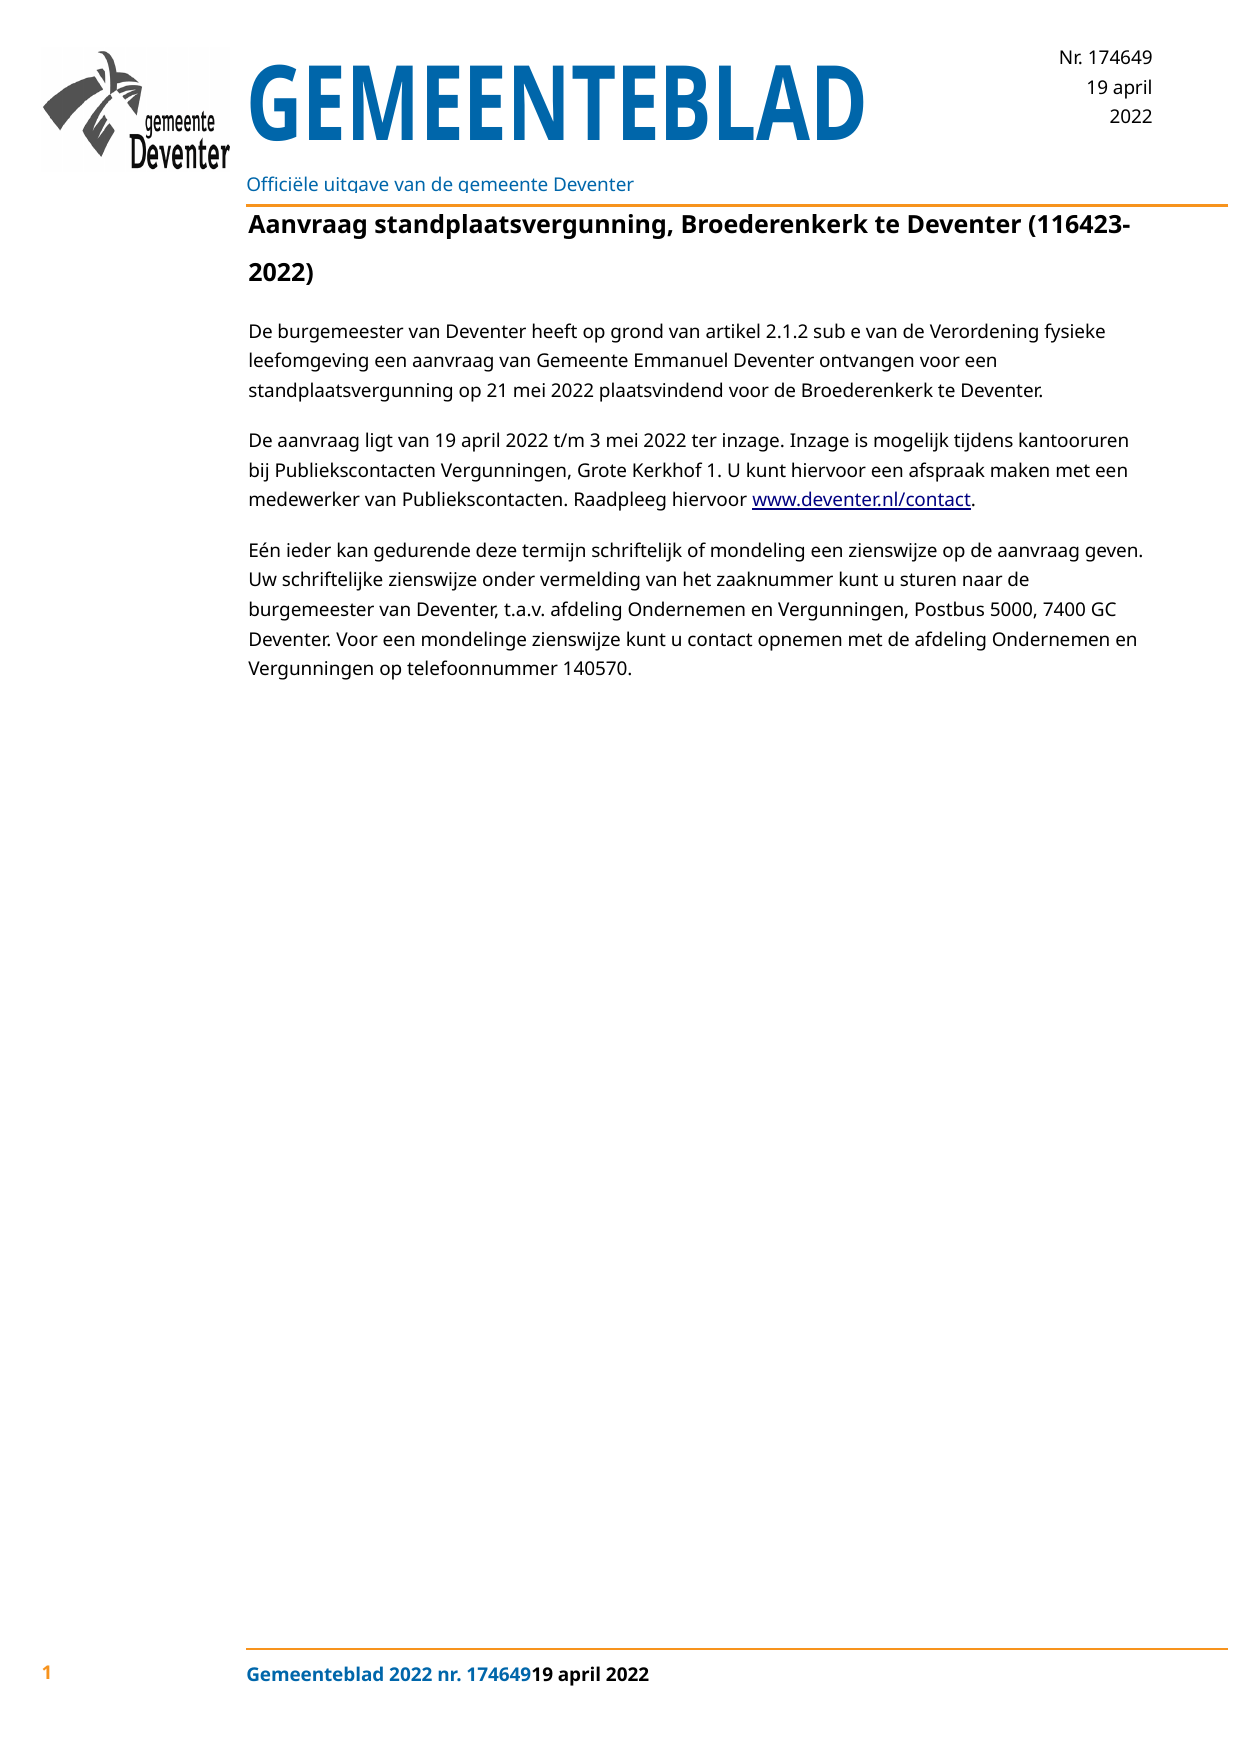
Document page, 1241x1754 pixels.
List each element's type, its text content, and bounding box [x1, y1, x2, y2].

text De aanvraag ligt van 19 april 2022 t/m 3 mei 2022 ter inzage. Inzage is mogelijk tijdens kantooruren bij Publiekscontacten Vergunningen, Grote Kerkhof 1. U kunt hiervoor een afspraak maken met een medewerker van Publiekscontacten. Raadpleeg hiervoor www.deventer.nl/contact. [248, 427, 1152, 512]
text Aanvraag standplaatsvergunning, Broederenkerk te Deventer (116423-2022) [248, 207, 1152, 288]
text Eén ieder kan gedurende deze termijn schriftelijk of mondeling een zienswijze op de aanvraag geven. Uw schriftelijke zienswijze onder vermelding van het zaaknummer kunt u sturen naar de burgemeester van Deventer, t.a.v. afdeling Ondernemen en Vergunningen, Postbus 5000, 7400 GC Deventer. Voor een mondelinge zienswijze kunt u contact opnemen met de afdeling Ondernemen en Vergunningen op telefoonnummer 140570. [248, 537, 1152, 681]
text De burgemeester van Deventer heeft op grond van artikel 2.1.2 sub e van de Verordening fysieke leefomgeving een aanvraag van Gemeente Emmanuel Deventer ontvangen voor een standplaatsvergunning op 21 mei 2022 plaatsvindend voor de Broederenkerk te Deventer. [248, 318, 1152, 403]
picture [41, 47, 231, 172]
